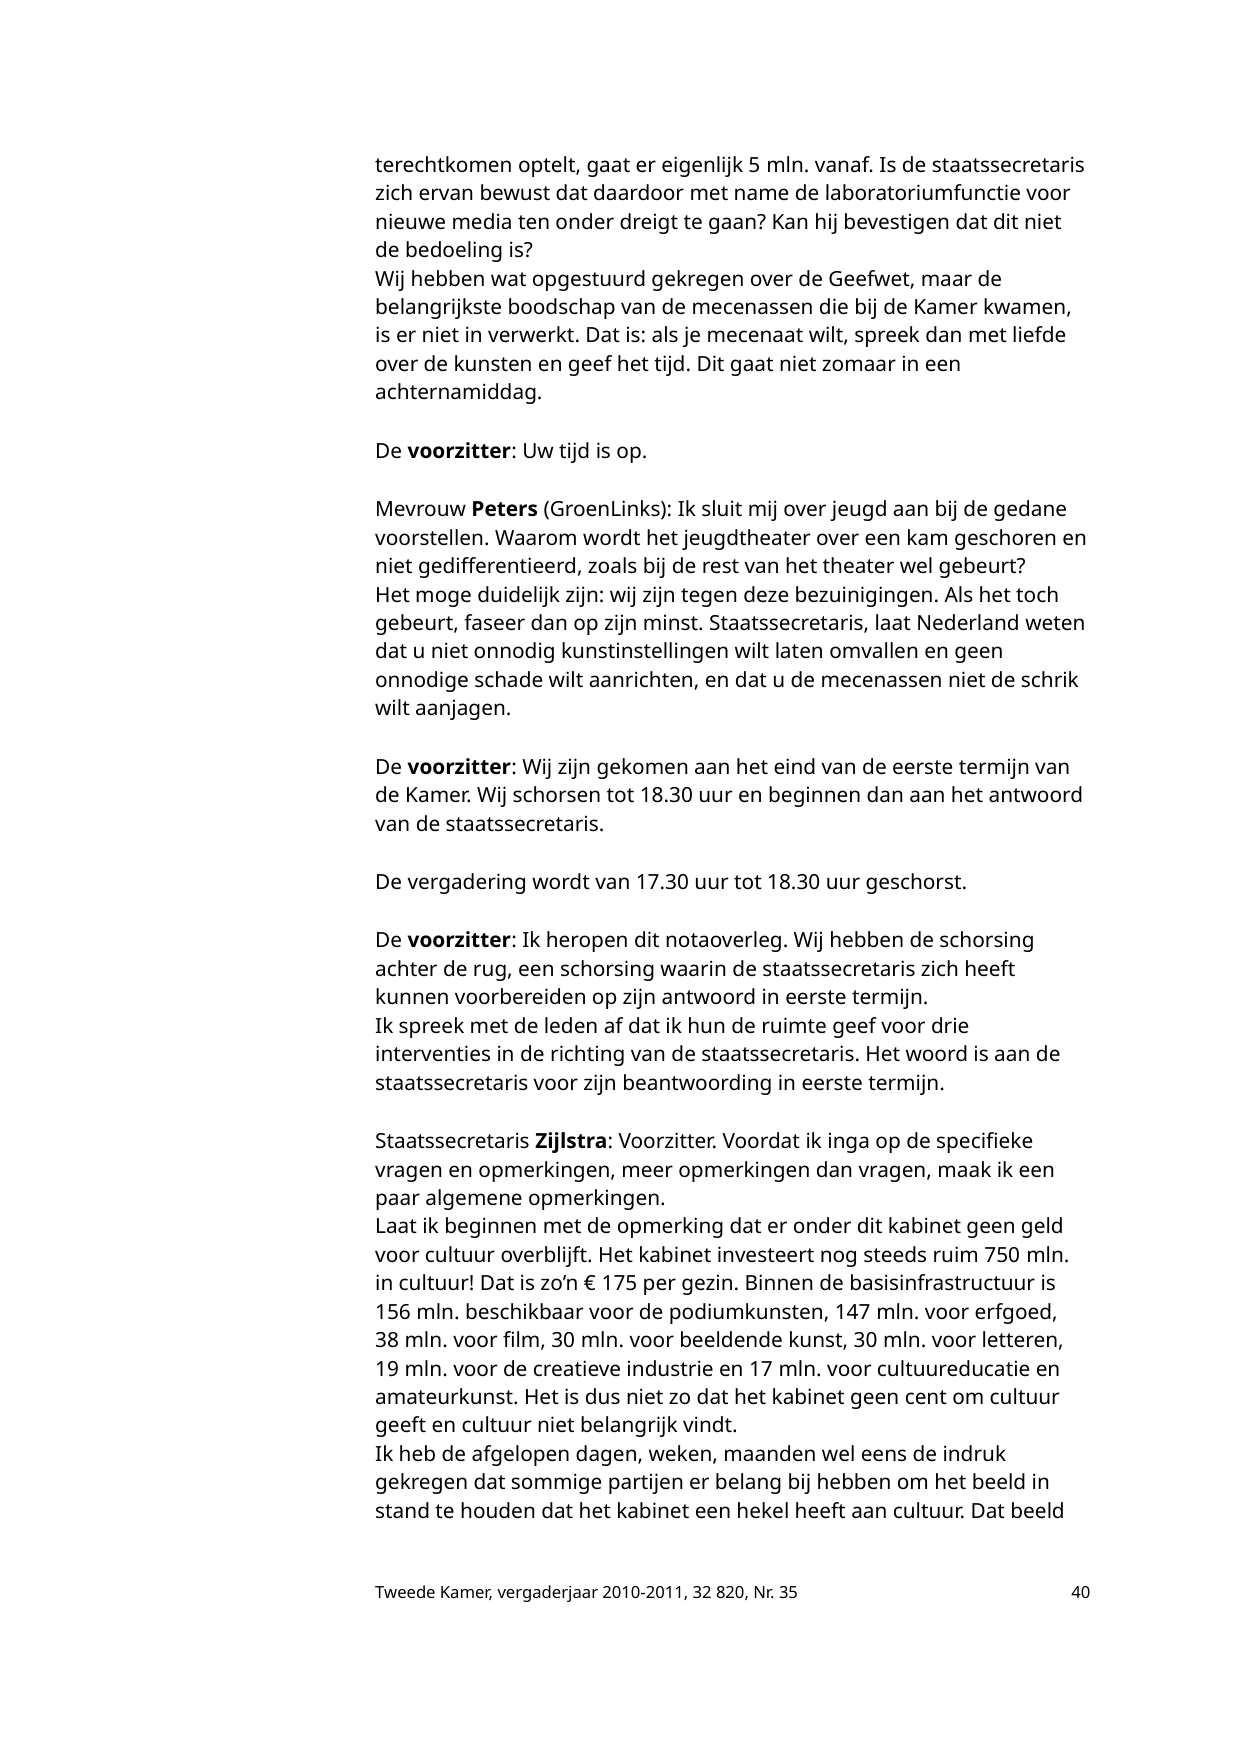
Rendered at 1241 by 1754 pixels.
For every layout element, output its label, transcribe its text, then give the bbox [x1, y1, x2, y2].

text Mevrouw Peters (GroenLinks): Ik sluit mij over jeugd aan bij de gedane voorstellen. Waarom wordt het jeugdtheater over een kam geschoren en niet gedifferentieerd, zoals bij de rest van het theater wel gebeurt? [375, 494, 1090, 580]
text De voorzitter: Uw tijd is op. [375, 436, 1090, 464]
text De vergadering wordt van 17.30 uur tot 18.30 uur geschorst. [375, 867, 1090, 896]
text Wij hebben wat opgestuurd gekregen over de Geefwet, maar de belangrijkste boodschap van de mecenassen die bij de Kamer kwamen, is er niet in verwerkt. Dat is: als je mecenaat wilt, spreek dan met liefde over de kunsten en geef het tijd. Dit gaat niet zomaar in een achternamiddag. [375, 264, 1090, 406]
text Laat ik beginnen met de opmerking dat er onder dit kabinet geen geld voor cultuur overblijft. Het kabinet investeert nog steeds ruim 750 mln. in cultuur! Dat is zo’n € 175 per gezin. Binnen de basisinfrastructuur is 156 mln. beschikbaar voor de podiumkunsten, 147 mln. voor erfgoed, 38 mln. voor film, 30 mln. voor beeldende kunst, 30 mln. voor letteren, 19 mln. voor de creatieve industrie en 17 mln. voor cultuureducatie en amateurkunst. Het is dus niet zo dat het kabinet geen cent om cultuur geeft en cultuur niet belangrijk vindt. [375, 1212, 1090, 1439]
text Staatssecretaris Zijlstra: Voorzitter. Voordat ik inga op de specifieke vragen en opmerkingen, meer opmerkingen dan vragen, maak ik een paar algemene opmerkingen. [375, 1126, 1090, 1212]
text Het moge duidelijk zijn: wij zijn tegen deze bezuinigingen. Als het toch gebeurt, faseer dan op zijn minst. Staatssecretaris, laat Nederland weten dat u niet onnodig kunstinstellingen wilt laten omvallen en geen onnodige schade wilt aanrichten, en dat u de mecenassen niet de schrik wilt aanjagen. [375, 580, 1090, 722]
text terechtkomen optelt, gaat er eigenlijk 5 mln. vanaf. Is de staatssecretaris zich ervan bewust dat daardoor met name de laboratoriumfunctie voor nieuwe media ten onder dreigt te gaan? Kan hij bevestigen dat dit niet de bedoeling is? [375, 150, 1090, 264]
text De voorzitter: Wij zijn gekomen aan het eind van de eerste termijn van de Kamer. Wij schorsen tot 18.30 uur en beginnen dan aan het antwoord van de staatssecretaris. [375, 752, 1090, 837]
text De voorzitter: Ik heropen dit notaoverleg. Wij hebben de schorsing achter de rug, een schorsing waarin de staatssecretaris zich heeft kunnen voorbereiden op zijn antwoord in eerste termijn. [375, 926, 1090, 1011]
text Ik spreek met de leden af dat ik hun de ruimte geef voor drie interventies in de richting van de staatssecretaris. Het woord is aan de staatssecretaris voor zijn beantwoording in eerste termijn. [375, 1011, 1090, 1096]
text Ik heb de afgelopen dagen, weken, maanden wel eens de indruk gekregen dat sommige partijen er belang bij hebben om het beeld in stand te houden dat het kabinet een hekel heeft aan cultuur. Dat beeld [375, 1439, 1090, 1524]
